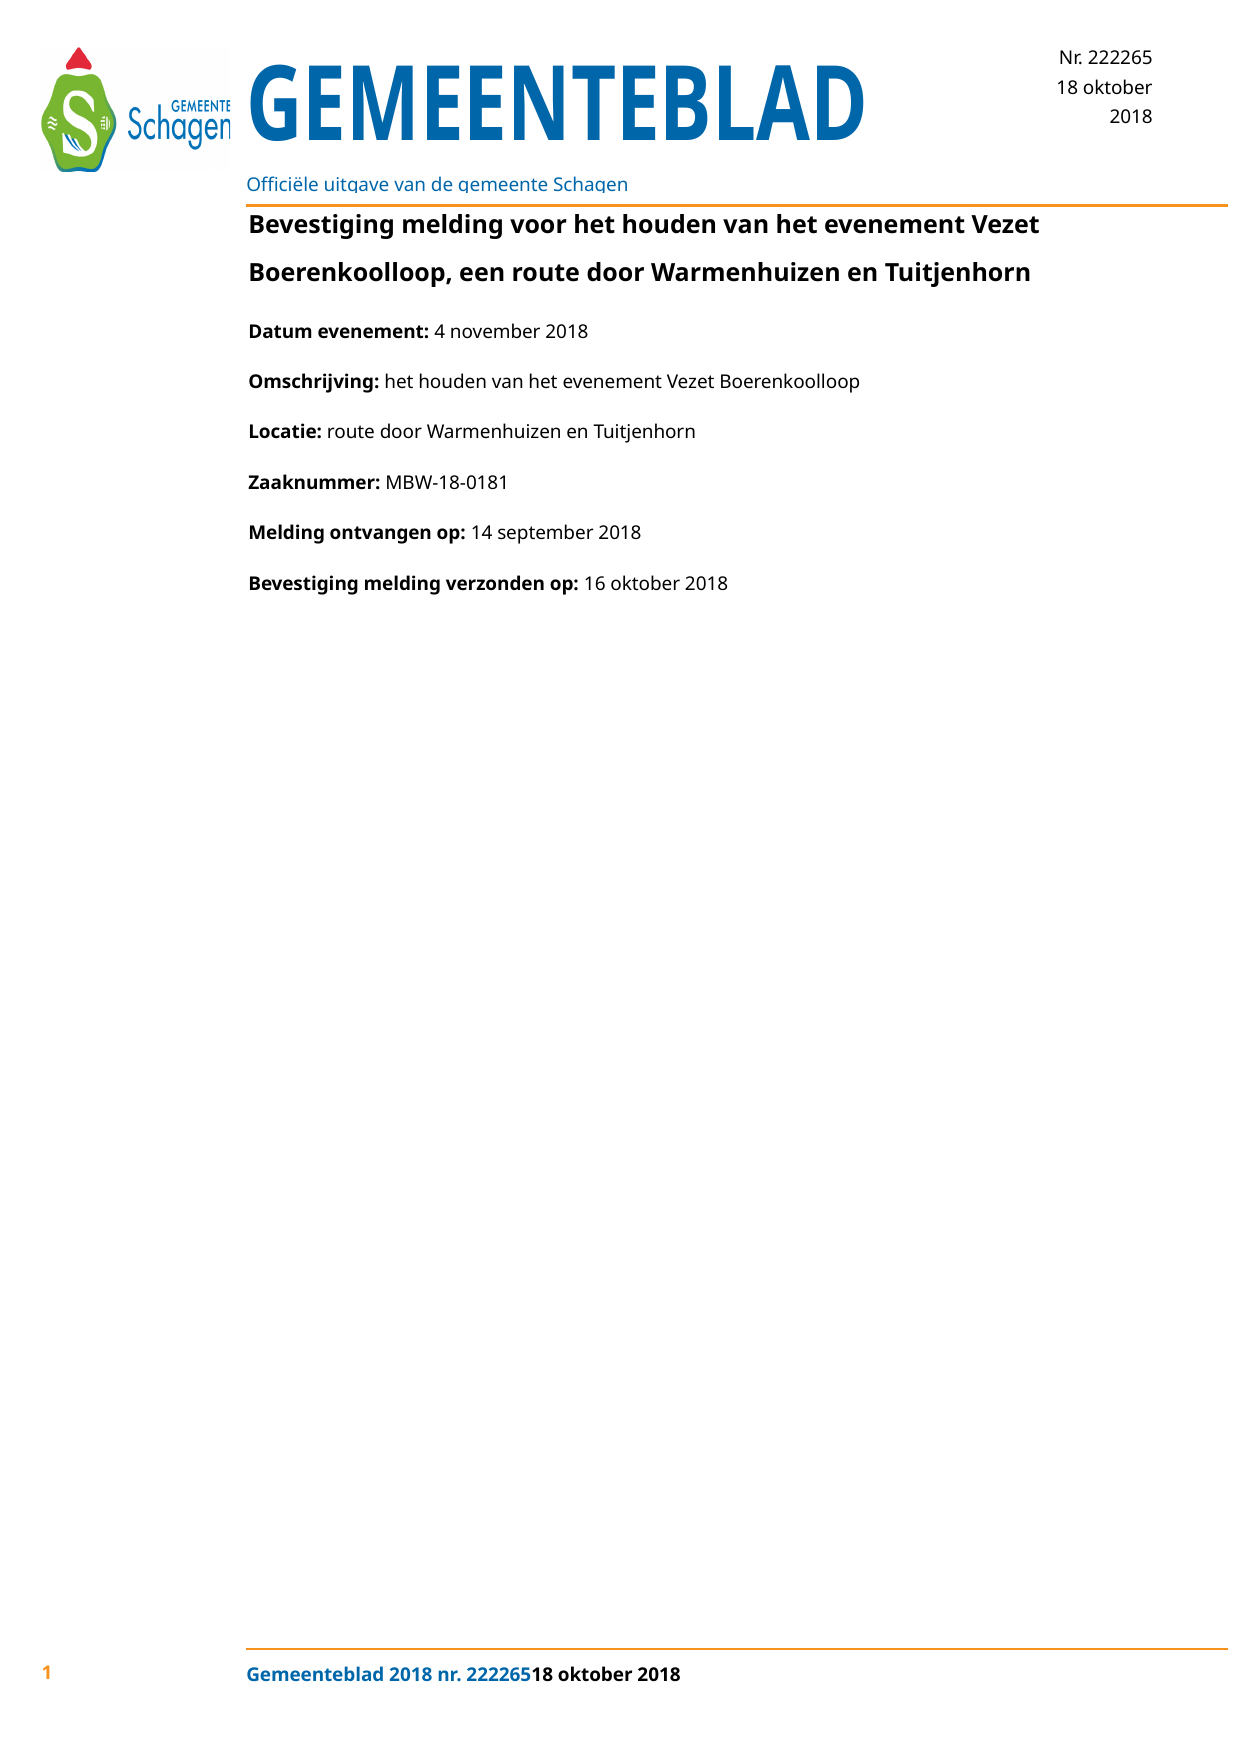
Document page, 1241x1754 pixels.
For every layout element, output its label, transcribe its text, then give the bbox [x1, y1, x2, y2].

text Melding ontvangen op: 14 september 2018 [248, 519, 1152, 545]
text Omschrijving: het houden van het evenement Vezet Boerenkoolloop [248, 368, 1152, 394]
picture [41, 47, 231, 172]
text Locatie: route door Warmenhuizen en Tuitjenhorn [248, 419, 1152, 444]
text Bevestiging melding voor het houden van het evenement Vezet Boerenkoolloop, een route door Warmenhuizen en Tuitjenhorn [248, 207, 1152, 288]
text Zaaknummer: MBW-18-0181 [248, 469, 1152, 495]
text Datum evenement: 4 november 2018 [248, 318, 1152, 344]
text Bevestiging melding verzonden op: 16 oktober 2018 [248, 570, 1152, 596]
